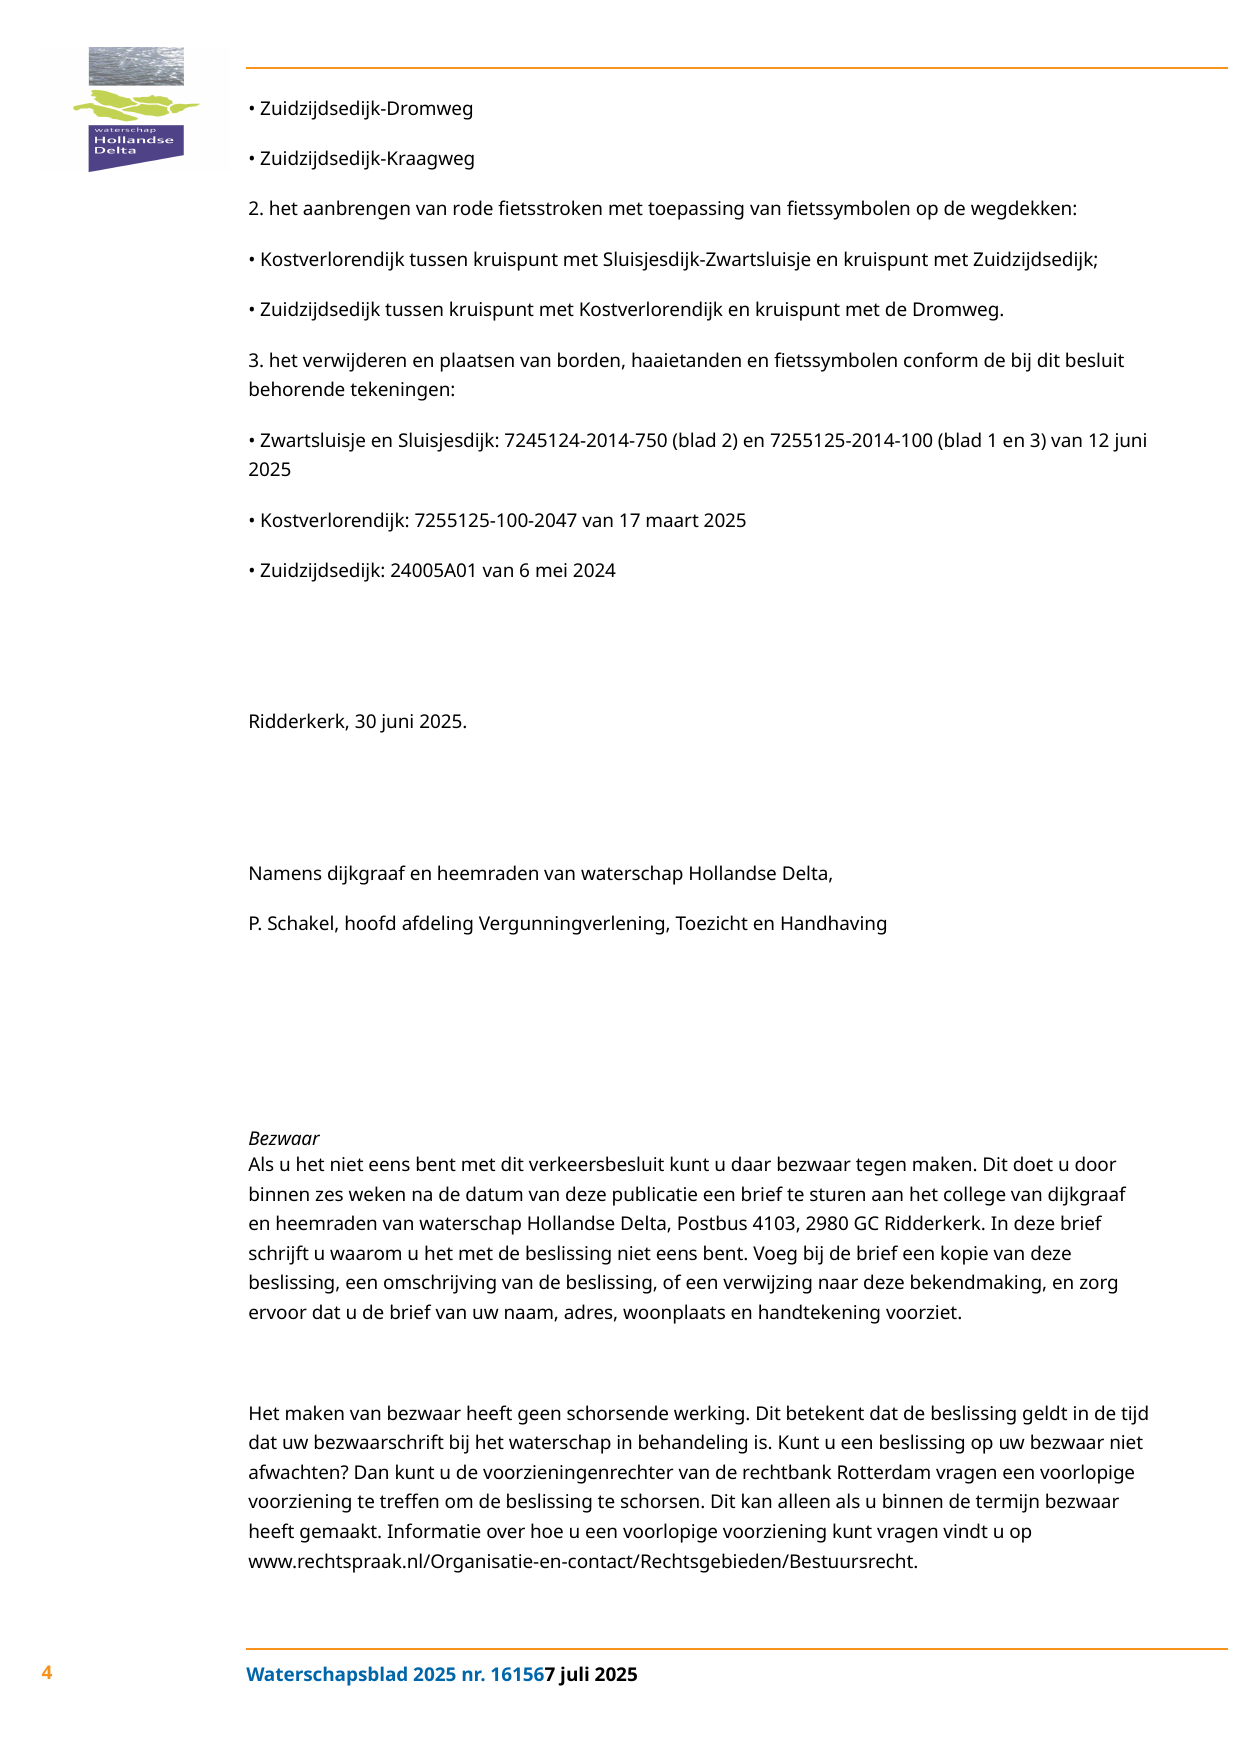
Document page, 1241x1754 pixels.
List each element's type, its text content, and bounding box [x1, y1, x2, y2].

text • Kostverlorendijk: 7255125-100-2047 van 17 maart 2025 [248, 507, 1152, 533]
picture [41, 47, 231, 172]
text • Kostverlorendijk tussen kruispunt met Sluisjesdijk-Zwartsluisje en kruispunt met Zuidzijdsedijk; [248, 246, 1152, 272]
text • Zuidzijdsedijk-Dromweg [248, 95, 1152, 121]
text • Zuidzijdsedijk-Kraagweg [248, 145, 1152, 171]
text • Zuidzijdsedijk tussen kruispunt met Kostverlorendijk en kruispunt met de Dromweg. [248, 296, 1152, 322]
text Als u het niet eens bent met dit verkeersbesluit kunt u daar bezwaar tegen maken. Dit doet u door binnen zes weken na de datum van deze publicatie een brief te sturen aan het college van dijkgraaf en heemraden van waterschap Hollandse Delta, Postbus 4103, 2980 GC Ridderkerk. In deze brief schrijft u waarom u het met de beslissing niet eens bent. Voeg bij de brief een kopie van deze beslissing, een omschrijving van de beslissing, of een verwijzing naar deze bekendmaking, en zorg ervoor dat u de brief van uw naam, adres, woonplaats en handtekening voorziet. [248, 1151, 1152, 1325]
text • Zuidzijdsedijk: 24005A01 van 6 mei 2024 [248, 557, 1152, 583]
text • Zwartsluisje en Sluisjesdijk: 7245124-2014-750 (blad 2) en 7255125-2014-100 (blad 1 en 3) van 12 juni 2025 [248, 427, 1152, 482]
text Ridderkerk, 30 juni 2025. [248, 708, 1152, 734]
text 3. het verwijderen en plaatsen van borden, haaietanden en fietssymbolen conform de bij dit besluit behorende tekeningen: [248, 347, 1152, 402]
text Namens dijkgraaf en heemraden van waterschap Hollandse Delta, [248, 860, 1152, 886]
text 2. het aanbrengen van rode fietsstroken met toepassing van fietssymbolen op de wegdekken: [248, 196, 1152, 221]
text P. Schakel, hoofd afdeling Vergunningverlening, Toezicht en Handhaving [248, 910, 1152, 936]
text Het maken van bezwaar heeft geen schorsende werking. Dit betekent dat de beslissing geldt in de tijd dat uw bezwaarschrift bij het waterschap in behandeling is. Kunt u een beslissing op uw bezwaar niet afwachten? Dan kunt u de voorzieningenrechter van de rechtbank Rotterdam vragen een voorlopige voorziening te treffen om de beslissing te schorsen. Dit kan alleen als u binnen de termijn bezwaar heeft gemaakt. Informatie over hoe u een voorlopige voorziening kunt vragen vindt u op www.rechtspraak.nl/Organisatie-en-contact/Rechtsgebieden/Bestuursrecht. [248, 1400, 1152, 1573]
text Bezwaar [248, 1125, 1152, 1151]
